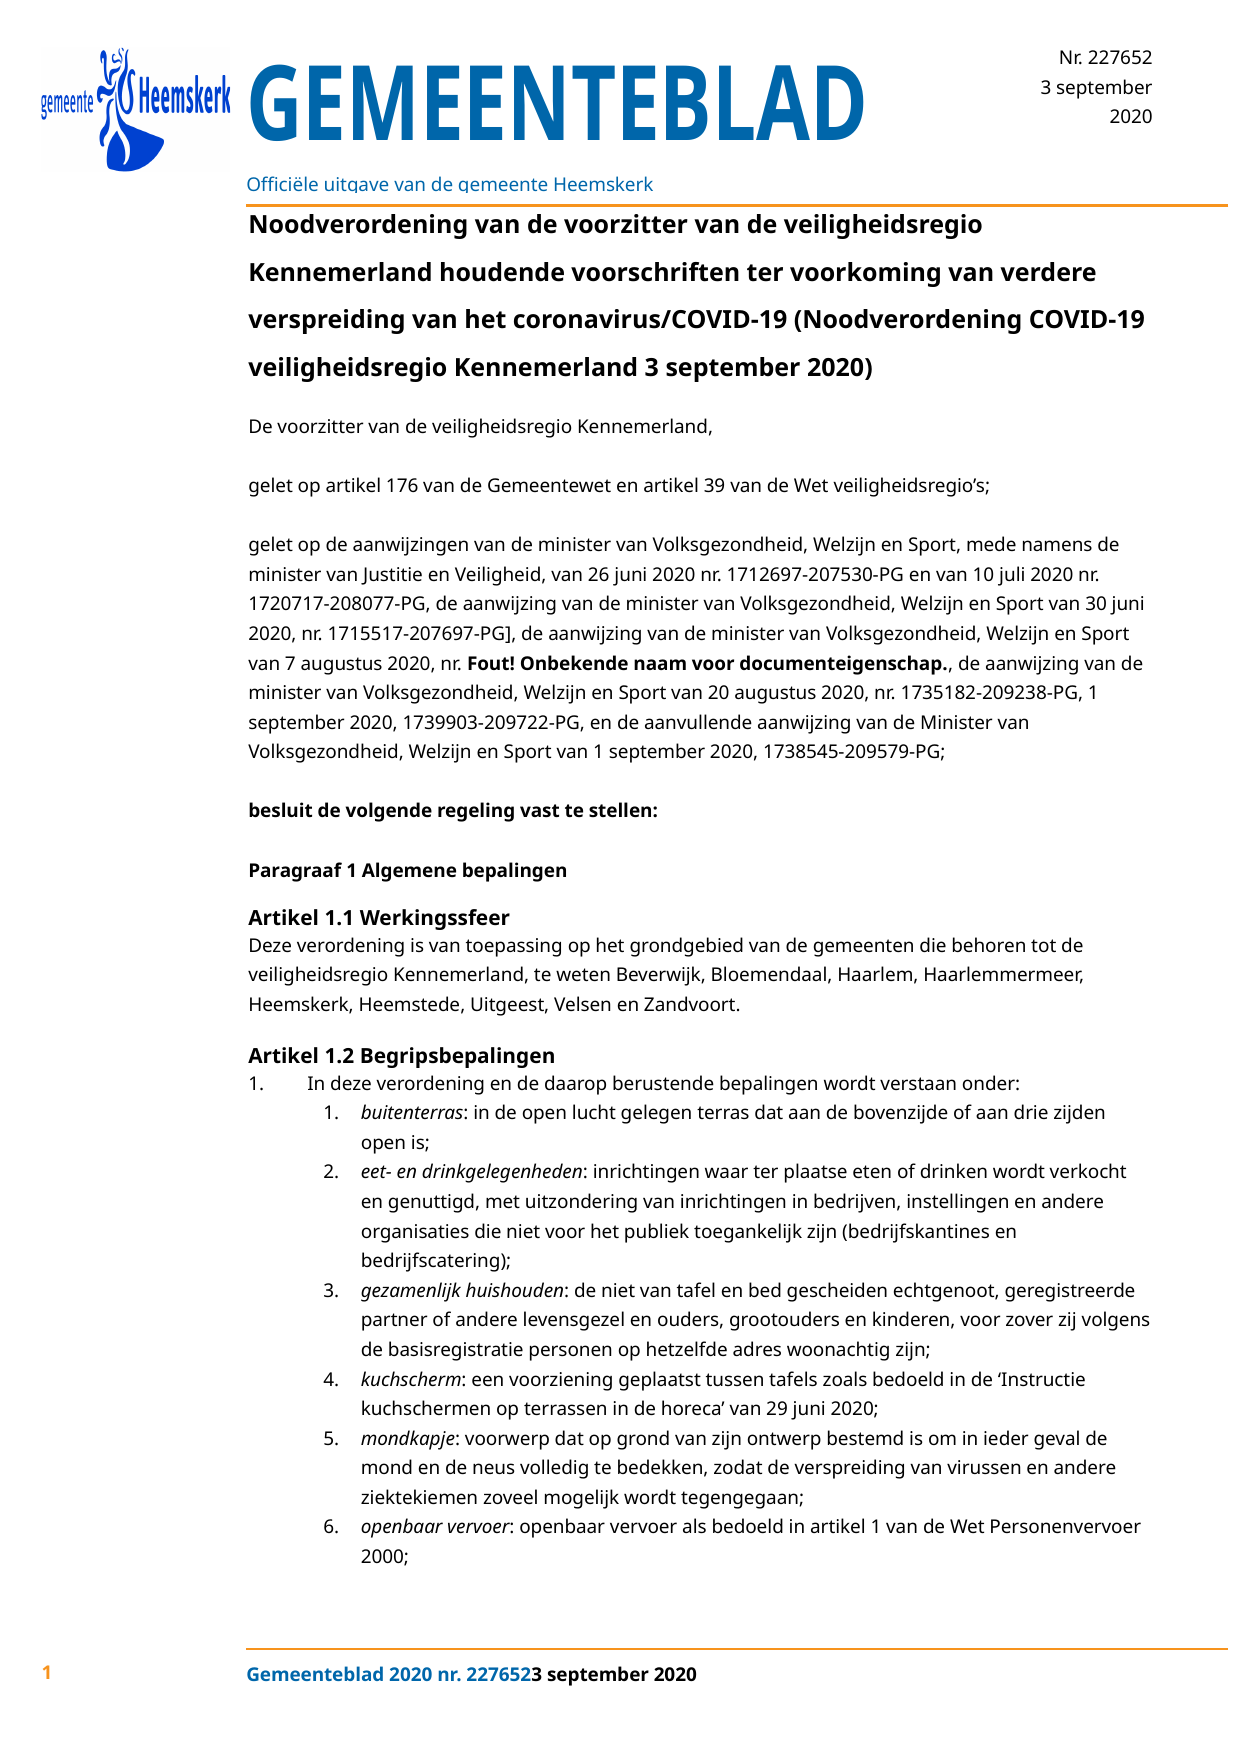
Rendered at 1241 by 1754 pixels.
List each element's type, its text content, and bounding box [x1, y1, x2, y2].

list kuchscherm: een voorziening geplaatst tussen tafels zoals bedoeld in de ‘Instructie kuchschermen op terrassen in de horeca’ van 29 juni 2020; [323, 1366, 1152, 1421]
picture [41, 47, 231, 172]
list In deze verordening en de daarop berustende bepalingen wordt verstaan onder: [248, 1070, 1152, 1096]
list eet- en drinkgelegenheden: inrichtingen waar ter plaatse eten of drinken wordt verkocht en genuttigd, met uitzondering van inrichtingen in bedrijven, instellingen en andere organisaties die niet voor het publiek toegankelijk zijn (bedrijfskantines en bedrijfscatering); [323, 1159, 1152, 1273]
text Artikel 1.1 Werkingssfeer [248, 903, 1152, 932]
text Paragraaf 1 Algemene bepalingen [248, 857, 1152, 883]
list buitenterras: in de open lucht gelegen terras dat aan de bovenzijde of aan drie zijden open is; [323, 1099, 1152, 1155]
list gezamenlijk huishouden: de niet van tafel en bed gescheiden echtgenoot, geregistreerde partner of andere levensgezel en ouders, grootouders en kinderen, voor zover zij volgens de basisregistratie personen op hetzelfde adres woonachtig zijn; [323, 1277, 1152, 1362]
text Artikel 1.2 Begripsbepalingen [248, 1041, 1152, 1070]
list mondkapje: voorwerp dat op grond van zijn ontwerp bestemd is om in ieder geval de mond en de neus volledig te bedekken, zodat de verspreiding van virussen en andere ziektekiemen zoveel mogelijk wordt tegengegaan; [323, 1425, 1152, 1510]
text Deze verordening is van toepassing op het grondgebied van de gemeenten die behoren tot de veiligheidsregio Kennemerland, te weten Beverwijk, Bloemendaal, Haarlem, Haarlemmermeer, Heemskerk, Heemstede, Uitgeest, Velsen en Zandvoort. [248, 932, 1152, 1017]
text Noodverordening van de voorzitter van de veiligheidsregio Kennemerland houdende voorschriften ter voorkoming van verdere verspreiding van het coronavirus/COVID-19 (Noodverordening COVID-19 veiligheidsregio Kennemerland 3 september 2020) [248, 207, 1152, 384]
text besluit de volgende regeling vast te stellen: [248, 798, 1152, 823]
text De voorzitter van de veiligheidsregio Kennemerland, [248, 413, 1152, 439]
text gelet op de aanwijzingen van de minister van Volksgezondheid, Welzijn en Sport, mede namens de minister van Justitie en Veiligheid, van 26 juni 2020 nr. 1712697-207530-PG en van 10 juli 2020 nr. 1720717-208077-PG, de aanwijzing van de minister van Volksgezondheid, Welzijn en Sport van 30 juni 2020, nr. 1715517-207697-PG], de aanwijzing van de minister van Volksgezondheid, Welzijn en Sport van 7 augustus 2020, nr. Fout! Onbekende naam voor documenteigenschap., de aanwijzing van de minister van Volksgezondheid, Welzijn en Sport van 20 augustus 2020, nr. 1735182-209238-PG, 1 september 2020, 1739903-209722-PG, en de aanvullende aanwijzing van de Minister van Volksgezondheid, Welzijn en Sport van 1 september 2020, 1738545-209579-PG; [248, 531, 1152, 764]
list openbaar vervoer: openbaar vervoer als bedoeld in artikel 1 van de Wet Personenvervoer 2000; [323, 1514, 1152, 1569]
text gelet op artikel 176 van de Gemeentewet en artikel 39 van de Wet veiligheidsregio’s; [248, 472, 1152, 498]
